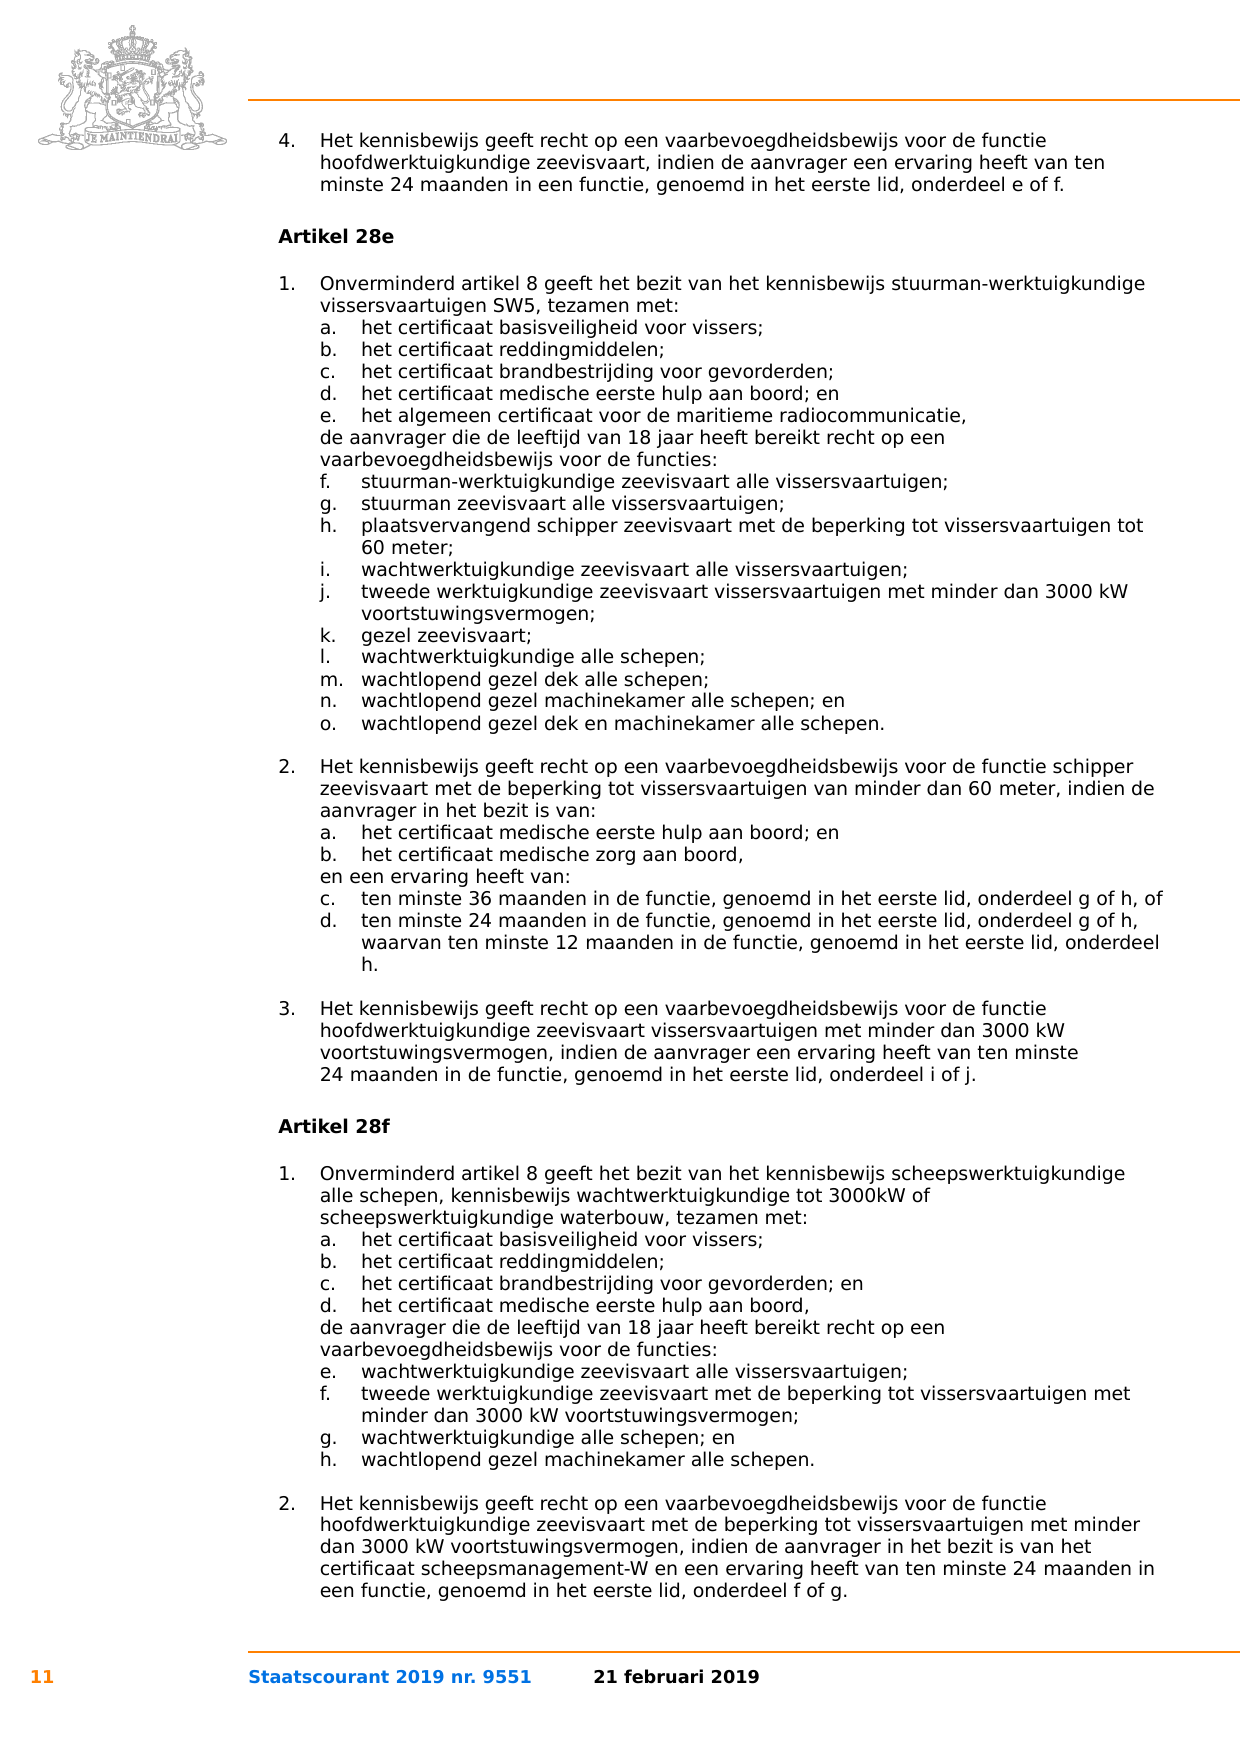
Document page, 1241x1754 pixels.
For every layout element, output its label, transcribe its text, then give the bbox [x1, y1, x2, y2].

text 2. Het kennisbewijs geeft recht op een vaarbevoegdheidsbewijs voor de functie schipper zeevisvaart met de beperking tot vissersvaartuigen van minder dan 60 meter, indien de aanvrager in het bezit is van: [278, 756, 1163, 822]
text j. tweede werktuigkundige zeevisvaart vissersvaartuigen met minder dan 3000 kW voortstuwingsvermogen; [319, 581, 1163, 624]
text g. stuurman zeevisvaart alle vissersvaartuigen; [319, 493, 1163, 514]
text e. wachtwerktuigkundige zeevisvaart alle vissersvaartuigen; [319, 1361, 1163, 1383]
text d. ten minste 24 maanden in de functie, genoemd in het eerste lid, onderdeel g of h, waarvan ten minste 12 maanden in de functie, genoemd in het eerste lid, onderdeel h. [319, 910, 1163, 976]
text b. het certificaat reddingmiddelen; [319, 1251, 1163, 1273]
text de aanvrager die de leeftijd van 18 jaar heeft bereikt recht op een vaarbevoegdheidsbewijs voor de functies: [319, 1317, 1163, 1361]
text m. wachtlopend gezel dek alle schepen; [319, 668, 1163, 690]
text f. tweede werktuigkundige zeevisvaart met de beperking tot vissersvaartuigen met minder dan 3000 kW voortstuwingsvermogen; [319, 1383, 1163, 1427]
text k. gezel zeevisvaart; [319, 624, 1163, 646]
text i. wachtwerktuigkundige zeevisvaart alle vissersvaartuigen; [319, 558, 1163, 581]
text d. het certificaat medische eerste hulp aan boord; en [319, 383, 1163, 405]
text c. ten minste 36 maanden in de functie, genoemd in het eerste lid, onderdeel g of h, of [319, 888, 1163, 910]
text 1. Onverminderd artikel 8 geeft het bezit van het kennisbewijs scheepswerktuigkundige alle schepen, kennisbewijs wachtwerktuigkundige tot 3000kW of scheepswerktuigkundige waterbouw, tezamen met: [278, 1163, 1163, 1229]
text c. het certificaat brandbestrijding voor gevorderden; [319, 361, 1163, 383]
text c. het certificaat brandbestrijding voor gevorderden; en [319, 1273, 1163, 1295]
text g. wachtwerktuigkundige alle schepen; en [319, 1427, 1163, 1448]
text f. stuurman-werktuigkundige zeevisvaart alle vissersvaartuigen; [319, 471, 1163, 493]
text 1. Onverminderd artikel 8 geeft het bezit van het kennisbewijs stuurman-werktuigkundige vissersvaartuigen SW5, tezamen met: [278, 273, 1163, 317]
picture [38, 25, 227, 150]
text a. het certificaat medische eerste hulp aan boord; en [319, 822, 1163, 844]
text l. wachtwerktuigkundige alle schepen; [319, 646, 1163, 668]
text h. wachtlopend gezel machinekamer alle schepen. [319, 1448, 1163, 1471]
text a. het certificaat basisveiligheid voor vissers; [319, 317, 1163, 339]
text d. het certificaat medische eerste hulp aan boord, [319, 1295, 1163, 1317]
text de aanvrager die de leeftijd van 18 jaar heeft bereikt recht op een vaarbevoegdheidsbewijs voor de functies: [319, 427, 1163, 471]
text e. het algemeen certificaat voor de maritieme radiocommunicatie, [319, 405, 1163, 427]
text b. het certificaat medische zorg aan boord, [319, 844, 1163, 866]
text o. wachtlopend gezel dek en machinekamer alle schepen. [319, 712, 1163, 734]
subtitle Artikel 28f [278, 1116, 1163, 1138]
text n. wachtlopend gezel machinekamer alle schepen; en [319, 690, 1163, 712]
text en een ervaring heeft van: [319, 866, 1163, 888]
text 3. Het kennisbewijs geeft recht op een vaarbevoegdheidsbewijs voor de functie hoofdwerktuigkundige zeevisvaart vissersvaartuigen met minder dan 3000 kW voortstuwingsvermogen, indien de aanvrager een ervaring heeft van ten minste 24 maanden in de functie, genoemd in het eerste lid, onderdeel i of j. [278, 998, 1163, 1086]
text 2. Het kennisbewijs geeft recht op een vaarbevoegdheidsbewijs voor de functie hoofdwerktuigkundige zeevisvaart met de beperking tot vissersvaartuigen met minder dan 3000 kW voortstuwingsvermogen, indien de aanvrager in het bezit is van het certificaat scheepsmanagement-W en een ervaring heeft van ten minste 24 maanden in een functie, genoemd in het eerste lid, onderdeel f of g. [278, 1492, 1163, 1602]
text b. het certificaat reddingmiddelen; [319, 339, 1163, 361]
text a. het certificaat basisveiligheid voor vissers; [319, 1229, 1163, 1251]
text h. plaatsvervangend schipper zeevisvaart met de beperking tot vissersvaartuigen tot 60 meter; [319, 514, 1163, 558]
subtitle Artikel 28e [278, 226, 1163, 248]
text 4. Het kennisbewijs geeft recht op een vaarbevoegdheidsbewijs voor de functie hoofdwerktuigkundige zeevisvaart, indien de aanvrager een ervaring heeft van ten minste 24 maanden in een functie, genoemd in het eerste lid, onderdeel e of f. [278, 130, 1163, 196]
